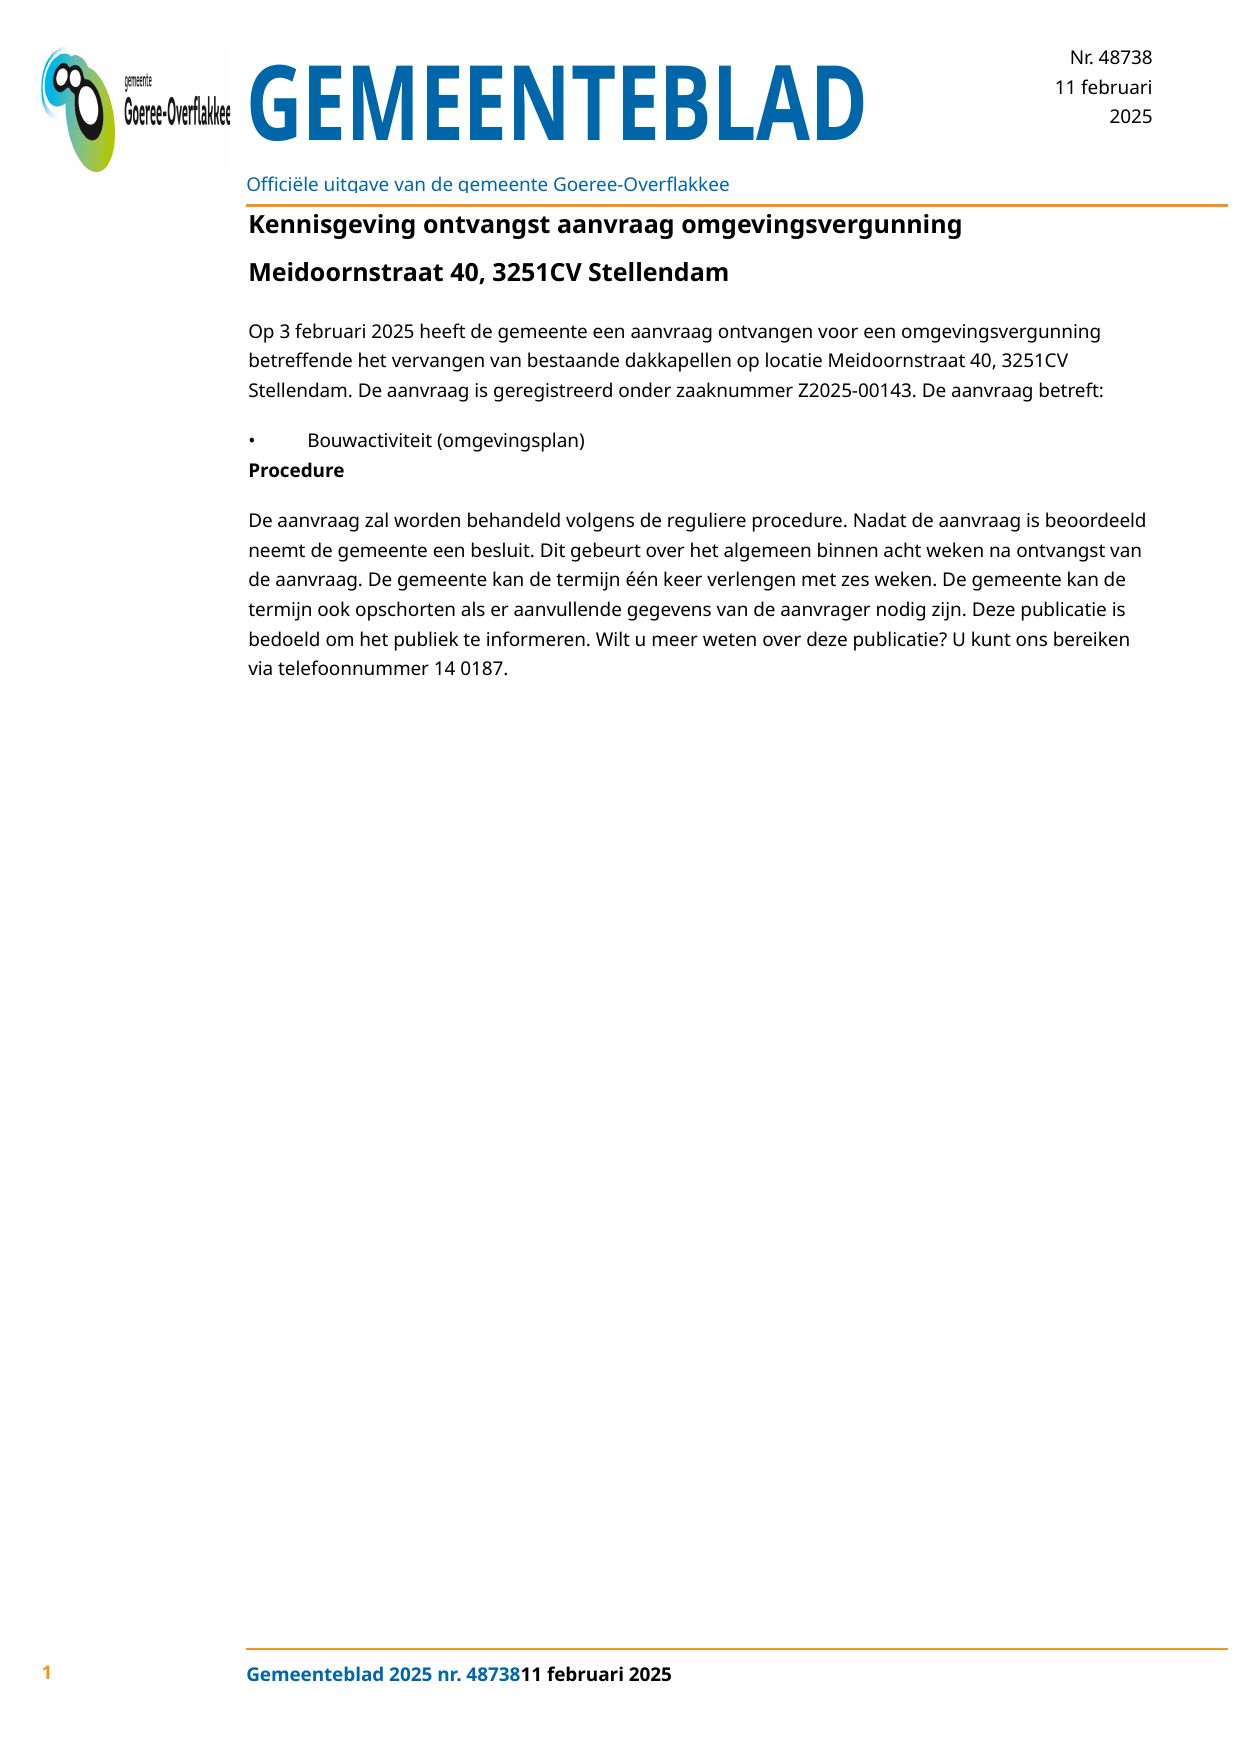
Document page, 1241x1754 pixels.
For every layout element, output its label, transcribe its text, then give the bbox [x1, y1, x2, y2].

text Procedure [248, 457, 1152, 483]
text De aanvraag zal worden behandeld volgens de reguliere procedure. Nadat de aanvraag is beoordeeld neemt de gemeente een besluit. Dit gebeurt over het algemeen binnen acht weken na ontvangst van de aanvraag. De gemeente kan de termijn één keer verlengen met zes weken. De gemeente kan de termijn ook opschorten als er aanvullende gegevens van de aanvrager nodig zijn. Deze publicatie is bedoeld om het publiek te informeren. Wilt u meer weten over deze publicatie? U kunt ons bereiken via telefoonnummer 14 0187. [248, 507, 1152, 681]
picture [41, 47, 231, 172]
text Kennisgeving ontvangst aanvraag omgevingsvergunning Meidoornstraat 40, 3251CV Stellendam [248, 207, 1152, 288]
text Op 3 februari 2025 heeft de gemeente een aanvraag ontvangen voor een omgevingsvergunning betreffende het vervangen van bestaande dakkapellen op locatie Meidoornstraat 40, 3251CV Stellendam. De aanvraag is geregistreerd onder zaaknummer Z2025-00143. De aanvraag betreft: [248, 318, 1152, 403]
list Bouwactiviteit (omgevingsplan) [248, 427, 1152, 453]
